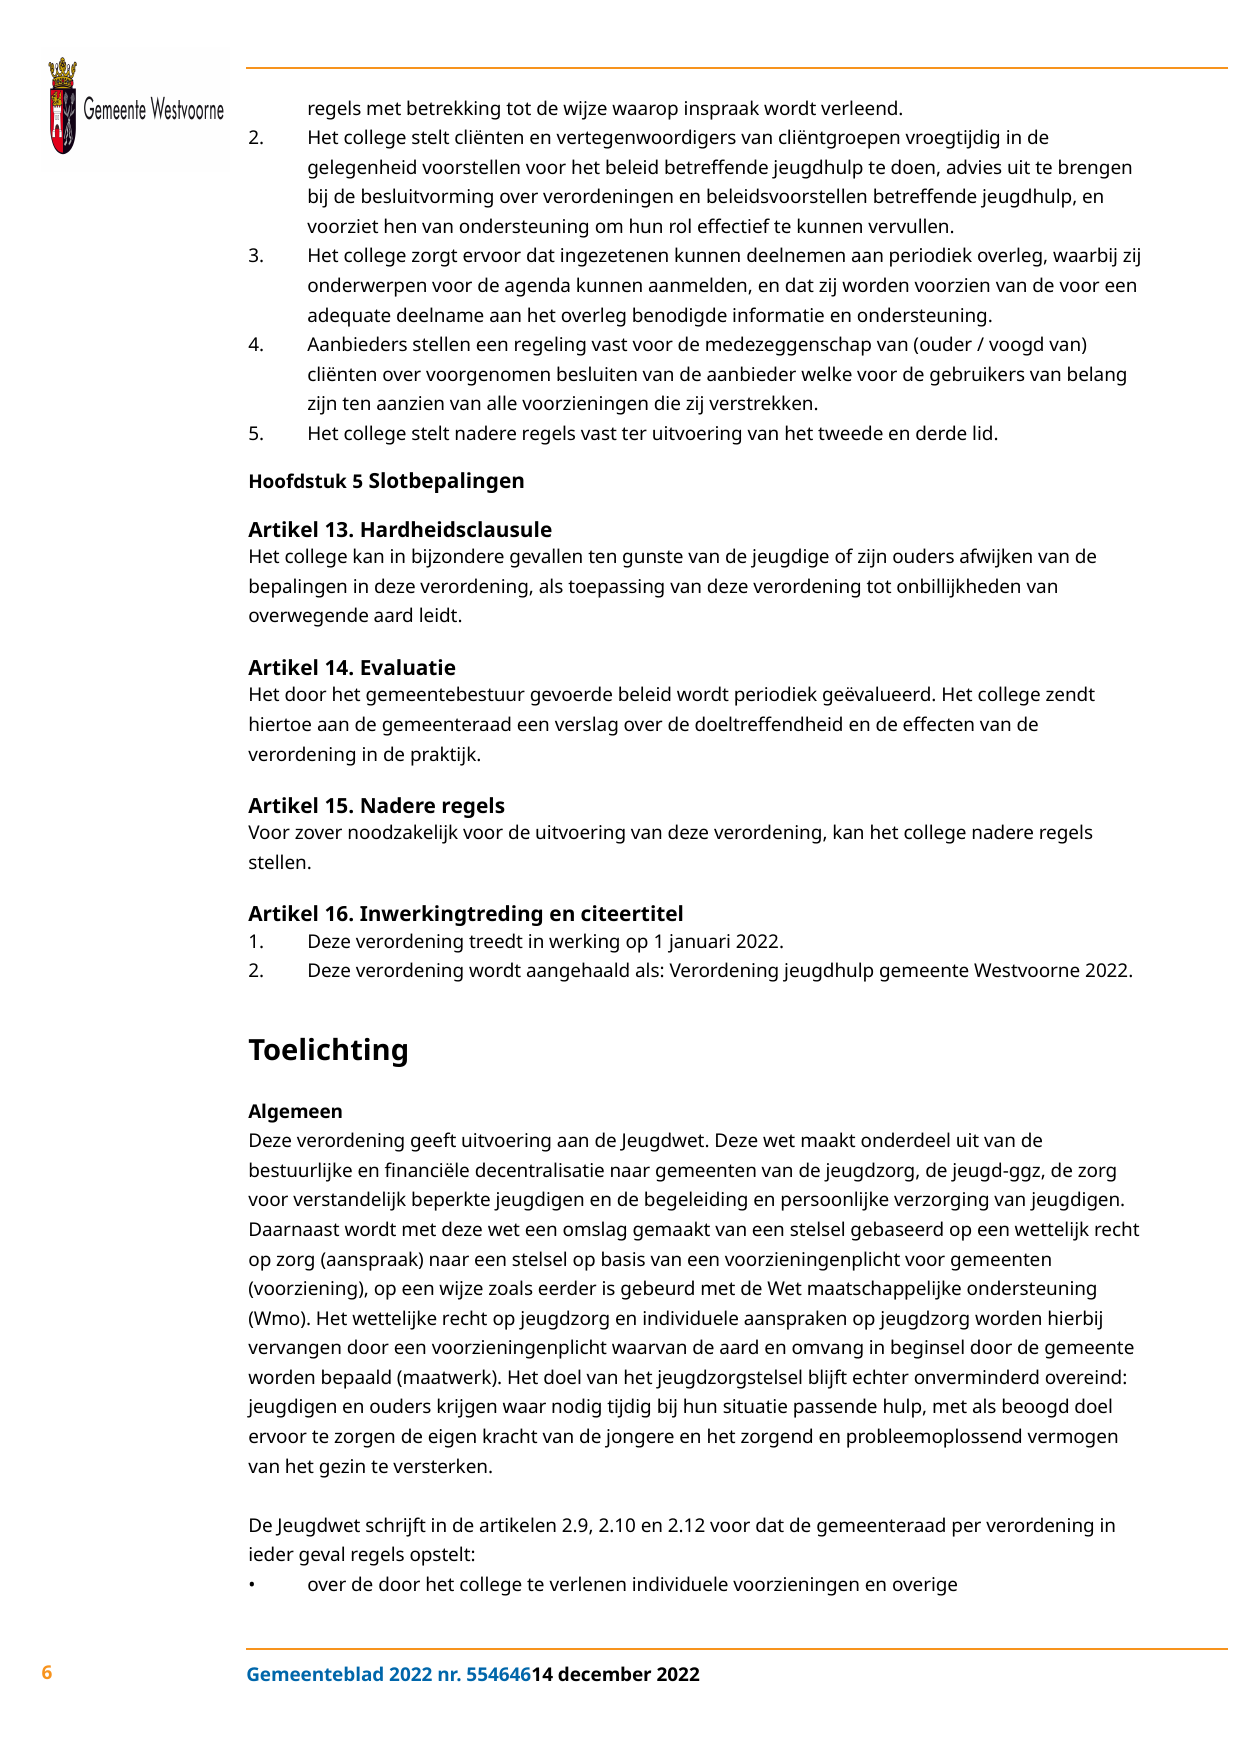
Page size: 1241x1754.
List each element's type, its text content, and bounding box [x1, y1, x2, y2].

list Het college stelt cliënten en vertegenwoordigers van cliëntgroepen vroegtijdig in de gelegenheid voorstellen voor het beleid betreffende jeugdhulp te doen, advies uit te brengen bij de besluitvorming over verordeningen en beleidsvoorstellen betreffende jeugdhulp, en voorziet hen van ondersteuning om hun rol effectief te kunnen vervullen. [248, 124, 1152, 239]
list Deze verordening wordt aangehaald als: Verordening jeugdhulp gemeente Westvoorne 2022. [248, 958, 1152, 983]
text Artikel 14. Evaluatie [248, 653, 1152, 682]
text Deze verordening geeft uitvoering aan de Jeugdwet. Deze wet maakt onderdeel uit van de bestuurlijke en financiële decentralisatie naar gemeenten van de jeugdzorg, de jeugd-ggz, de zorg voor verstandelijk beperkte jeugdigen en de begeleiding en persoonlijke verzorging van jeugdigen. Daarnaast wordt met deze wet een omslag gemaakt van een stelsel gebaseerd op een wettelijk recht op zorg (aanspraak) naar een stelsel op basis van een voorzieningenplicht voor gemeenten (voorziening), op een wijze zoals eerder is gebeurd met de Wet maatschappelijke ondersteuning (Wmo). Het wettelijke recht op jeugdzorg en individuele aanspraken op jeugdzorg worden hierbij vervangen door een voorzieningenplicht waarvan de aard en omvang in beginsel door de gemeente worden bepaald (maatwerk). Het doel van het jeugdzorgstelsel blijft echter onverminderd overeind: jeugdigen en ouders krijgen waar nodig tijdig bij hun situatie passende hulp, met als beoogd doel ervoor te zorgen de eigen kracht van de jongere en het zorgend en probleemoplossend vermogen van het gezin te versterken. [248, 1127, 1152, 1478]
text Toelichting [248, 1029, 1152, 1069]
list Aanbieders stellen een regeling vast voor de medezeggenschap van (ouder / voogd van) cliënten over voorgenomen besluiten van de aanbieder welke voor de gebruikers van belang zijn ten aanzien van alle voorzieningen die zij verstrekken. [248, 331, 1152, 416]
text De Jeugdwet schrijft in de artikelen 2.9, 2.10 en 2.12 voor dat de gemeenteraad per verordening in ieder geval regels opstelt: [248, 1512, 1152, 1567]
list over de door het college te verlenen individuele voorzieningen en overige [248, 1571, 1152, 1597]
text Artikel 16. Inwerkingtreding en citeertitel [248, 899, 1152, 928]
text Voor zover noodzakelijk voor de uitvoering van deze verordening, kan het college nadere regels stellen. [248, 819, 1152, 875]
text Hoofdstuk 5 Slotbepalingen [248, 466, 1152, 494]
text Algemeen [248, 1098, 1152, 1123]
list Het college zorgt ervoor dat ingezetenen kunnen deelnemen aan periodiek overleg, waarbij zij onderwerpen voor de agenda kunnen aanmelden, en dat zij worden voorzien van de voor een adequate deelname aan het overleg benodigde informatie en ondersteuning. [248, 243, 1152, 328]
picture [41, 47, 231, 172]
list regels met betrekking tot de wijze waarop inspraak wordt verleend. [248, 95, 1152, 121]
list Deze verordening treedt in werking op 1 januari 2022. [248, 928, 1152, 954]
text Artikel 13. Hardheidsclausule [248, 515, 1152, 543]
text Het college kan in bijzondere gevallen ten gunste van de jeugdige of zijn ouders afwijken van de bepalingen in deze verordening, als toepassing van deze verordening tot onbillijkheden van overwegende aard leidt. [248, 543, 1152, 628]
list Het college stelt nadere regels vast ter uitvoering van het tweede en derde lid. [248, 420, 1152, 446]
text Artikel 15. Nadere regels [248, 791, 1152, 819]
text Het door het gemeentebestuur gevoerde beleid wordt periodiek geëvalueerd. Het college zendt hiertoe aan de gemeenteraad een verslag over de doeltreffendheid en de effecten van de verordening in de praktijk. [248, 682, 1152, 766]
